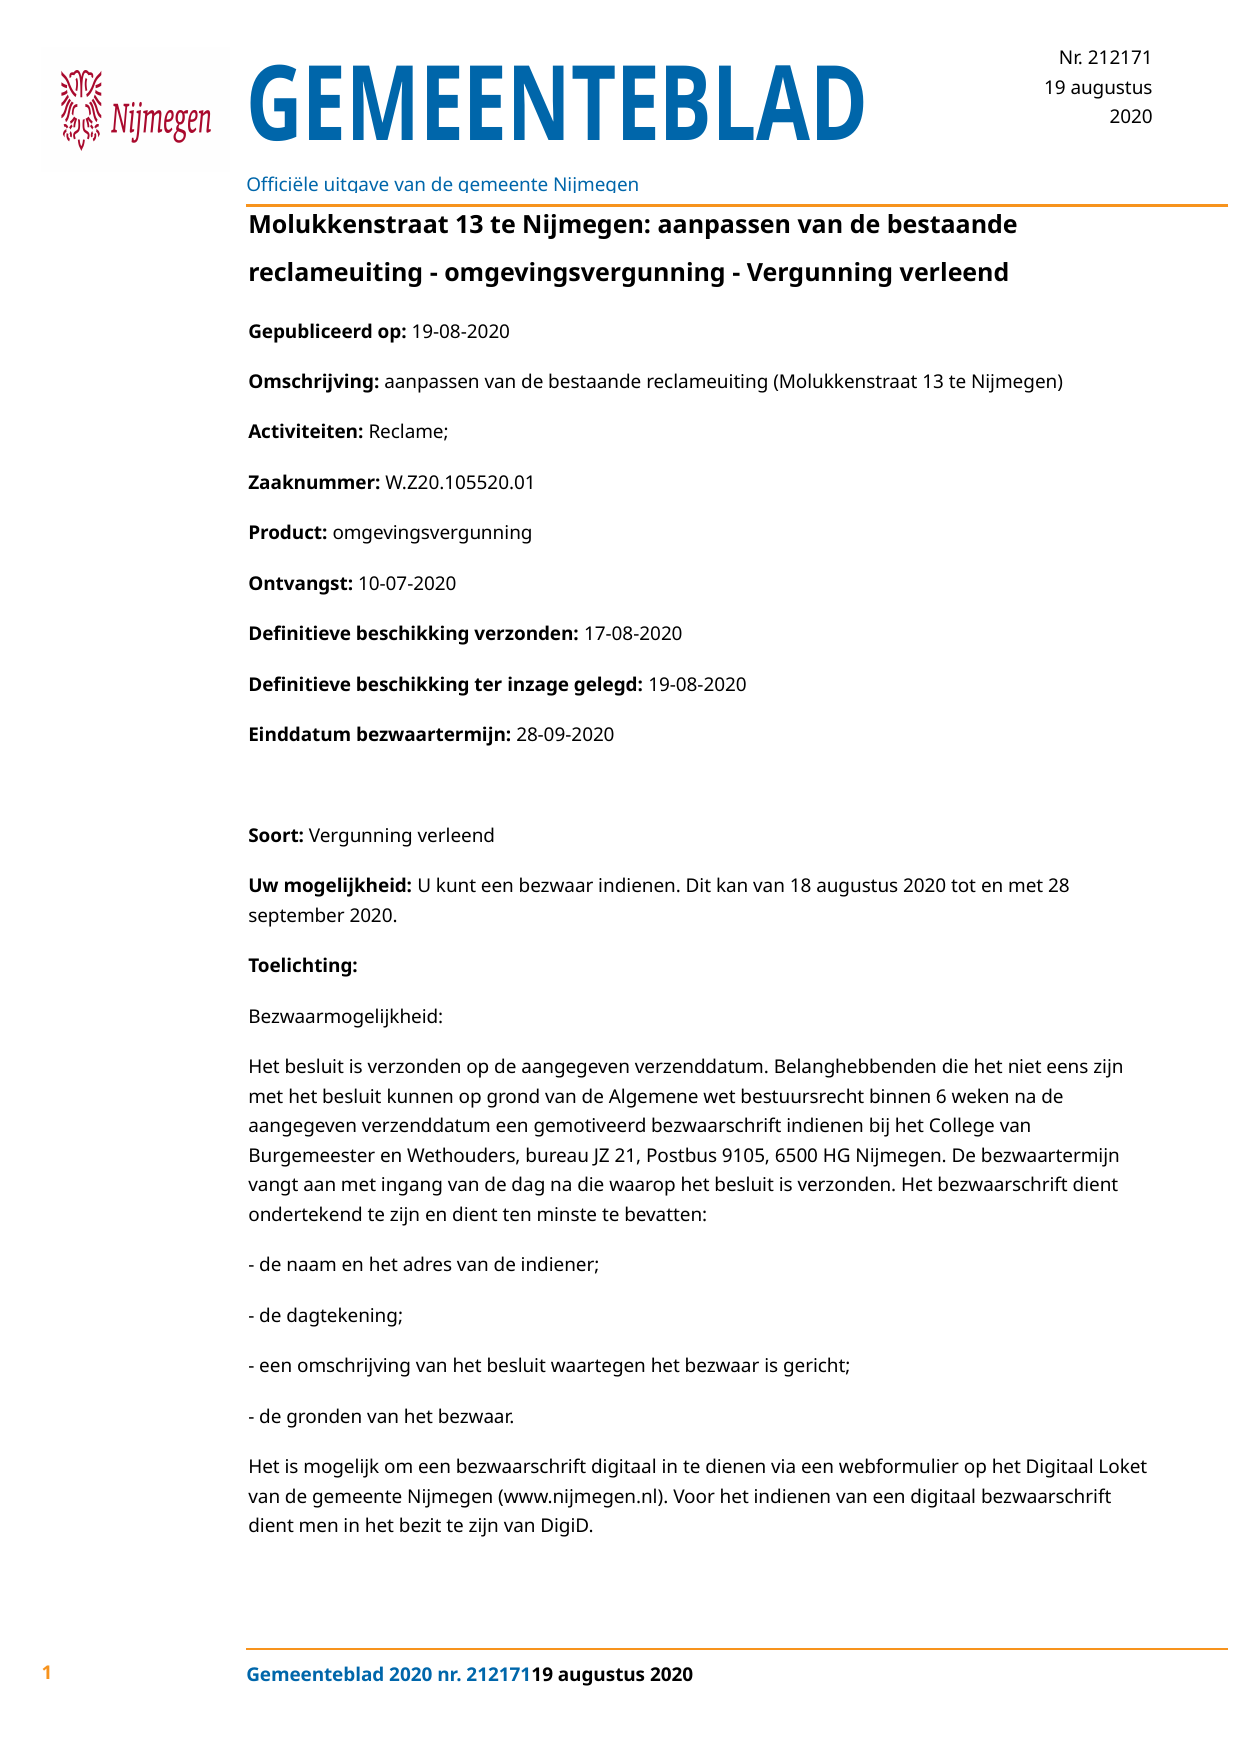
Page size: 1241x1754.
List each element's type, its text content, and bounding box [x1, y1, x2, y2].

text Bezwaarmogelijkheid: [248, 1003, 1152, 1029]
text Molukkenstraat 13 te Nijmegen: aanpassen van de bestaande reclameuiting - omgevingsvergunning - Vergunning verleend [248, 207, 1152, 288]
text - een omschrijving van het besluit waartegen het bezwaar is gericht; [248, 1352, 1152, 1378]
text Toelichting: [248, 952, 1152, 978]
text Product: omgevingsvergunning [248, 519, 1152, 545]
text Soort: Vergunning verleend [248, 822, 1152, 848]
text Zaaknummer: W.Z20.105520.01 [248, 469, 1152, 495]
text Uw mogelijkheid: U kunt een bezwaar indienen. Dit kan van 18 augustus 2020 tot en met 28 september 2020. [248, 872, 1152, 928]
text Gepubliceerd op: 19-08-2020 [248, 318, 1152, 344]
text Activiteiten: Reclame; [248, 419, 1152, 444]
picture [41, 47, 231, 172]
text Einddatum bezwaartermijn: 28-09-2020 [248, 721, 1152, 747]
text Het is mogelijk om een bezwaarschrift digitaal in te dienen via een webformulier op het Digitaal Loket van de gemeente Nijmegen (www.nijmegen.nl). Voor het indienen van een digitaal bezwaarschrift dient men in het bezit te zijn van DigiD. [248, 1453, 1152, 1538]
text Omschrijving: aanpassen van de bestaande reclameuiting (Molukkenstraat 13 te Nijmegen) [248, 368, 1152, 394]
text Ontvangst: 10-07-2020 [248, 570, 1152, 596]
text Definitieve beschikking ter inzage gelegd: 19-08-2020 [248, 671, 1152, 697]
text - de gronden van het bezwaar. [248, 1403, 1152, 1429]
text - de dagtekening; [248, 1302, 1152, 1328]
text Het besluit is verzonden op de aangegeven verzenddatum. Belanghebbenden die het niet eens zijn met het besluit kunnen op grond van de Algemene wet bestuursrecht binnen 6 weken na de aangegeven verzenddatum een gemotiveerd bezwaarschrift indienen bij het College van Burgemeester en Wethouders, bureau JZ 21, Postbus 9105, 6500 HG Nijmegen. De bezwaartermijn vangt aan met ingang van de dag na die waarop het besluit is verzonden. Het bezwaarschrift dient ondertekend te zijn en dient ten minste te bevatten: [248, 1053, 1152, 1227]
text - de naam en het adres van de indiener; [248, 1252, 1152, 1277]
text Definitieve beschikking verzonden: 17-08-2020 [248, 620, 1152, 646]
